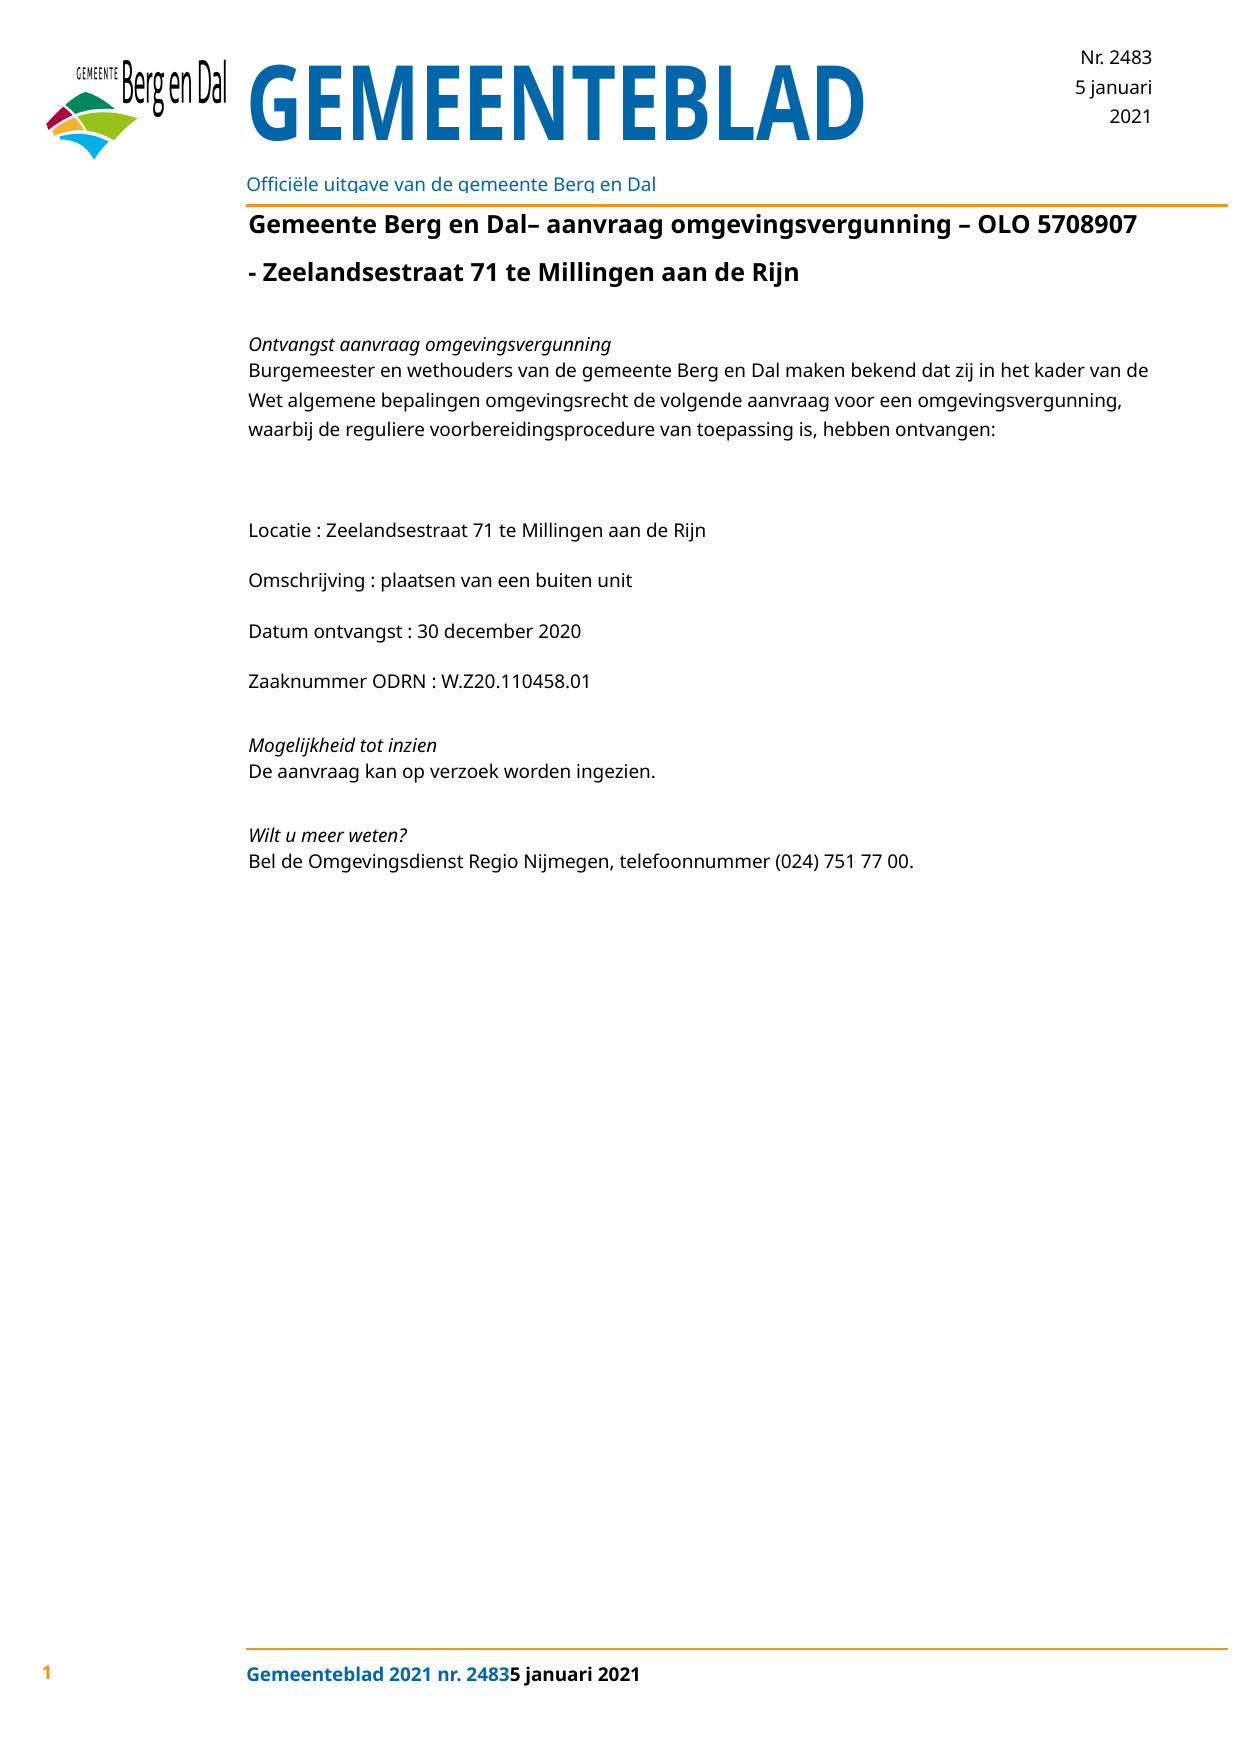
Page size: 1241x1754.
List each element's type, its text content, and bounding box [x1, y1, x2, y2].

text Datum ontvangst : 30 december 2020 [248, 618, 1152, 644]
text Bel de Omgevingsdienst Regio Nijmegen, telefoonnummer (024) 751 77 00. [248, 848, 1152, 873]
text Zaaknummer ODRN : W.Z20.110458.01 [248, 668, 1152, 694]
text Locatie : Zeelandsestraat 71 te Millingen aan de Rijn [248, 517, 1152, 543]
text Gemeente Berg en Dal– aanvraag omgevingsvergunning – OLO 5708907 - Zeelandsestraat 71 te Millingen aan de Rijn [248, 207, 1152, 288]
text Mogelijkheid tot inzien [248, 732, 1152, 758]
text Burgemeester en wethouders van de gemeente Berg en Dal maken bekend dat zij in het kader van de Wet algemene bepalingen omgevingsrecht de volgende aanvraag voor een omgevingsvergunning, waarbij de reguliere voorbereidingsprocedure van toepassing is, hebben ontvangen: [248, 357, 1152, 442]
picture [41, 47, 231, 172]
text Ontvangst aanvraag omgevingsvergunning [248, 331, 1152, 357]
text Wilt u meer weten? [248, 822, 1152, 848]
text De aanvraag kan op verzoek worden ingezien. [248, 758, 1152, 784]
text Omschrijving : plaatsen van een buiten unit [248, 568, 1152, 593]
